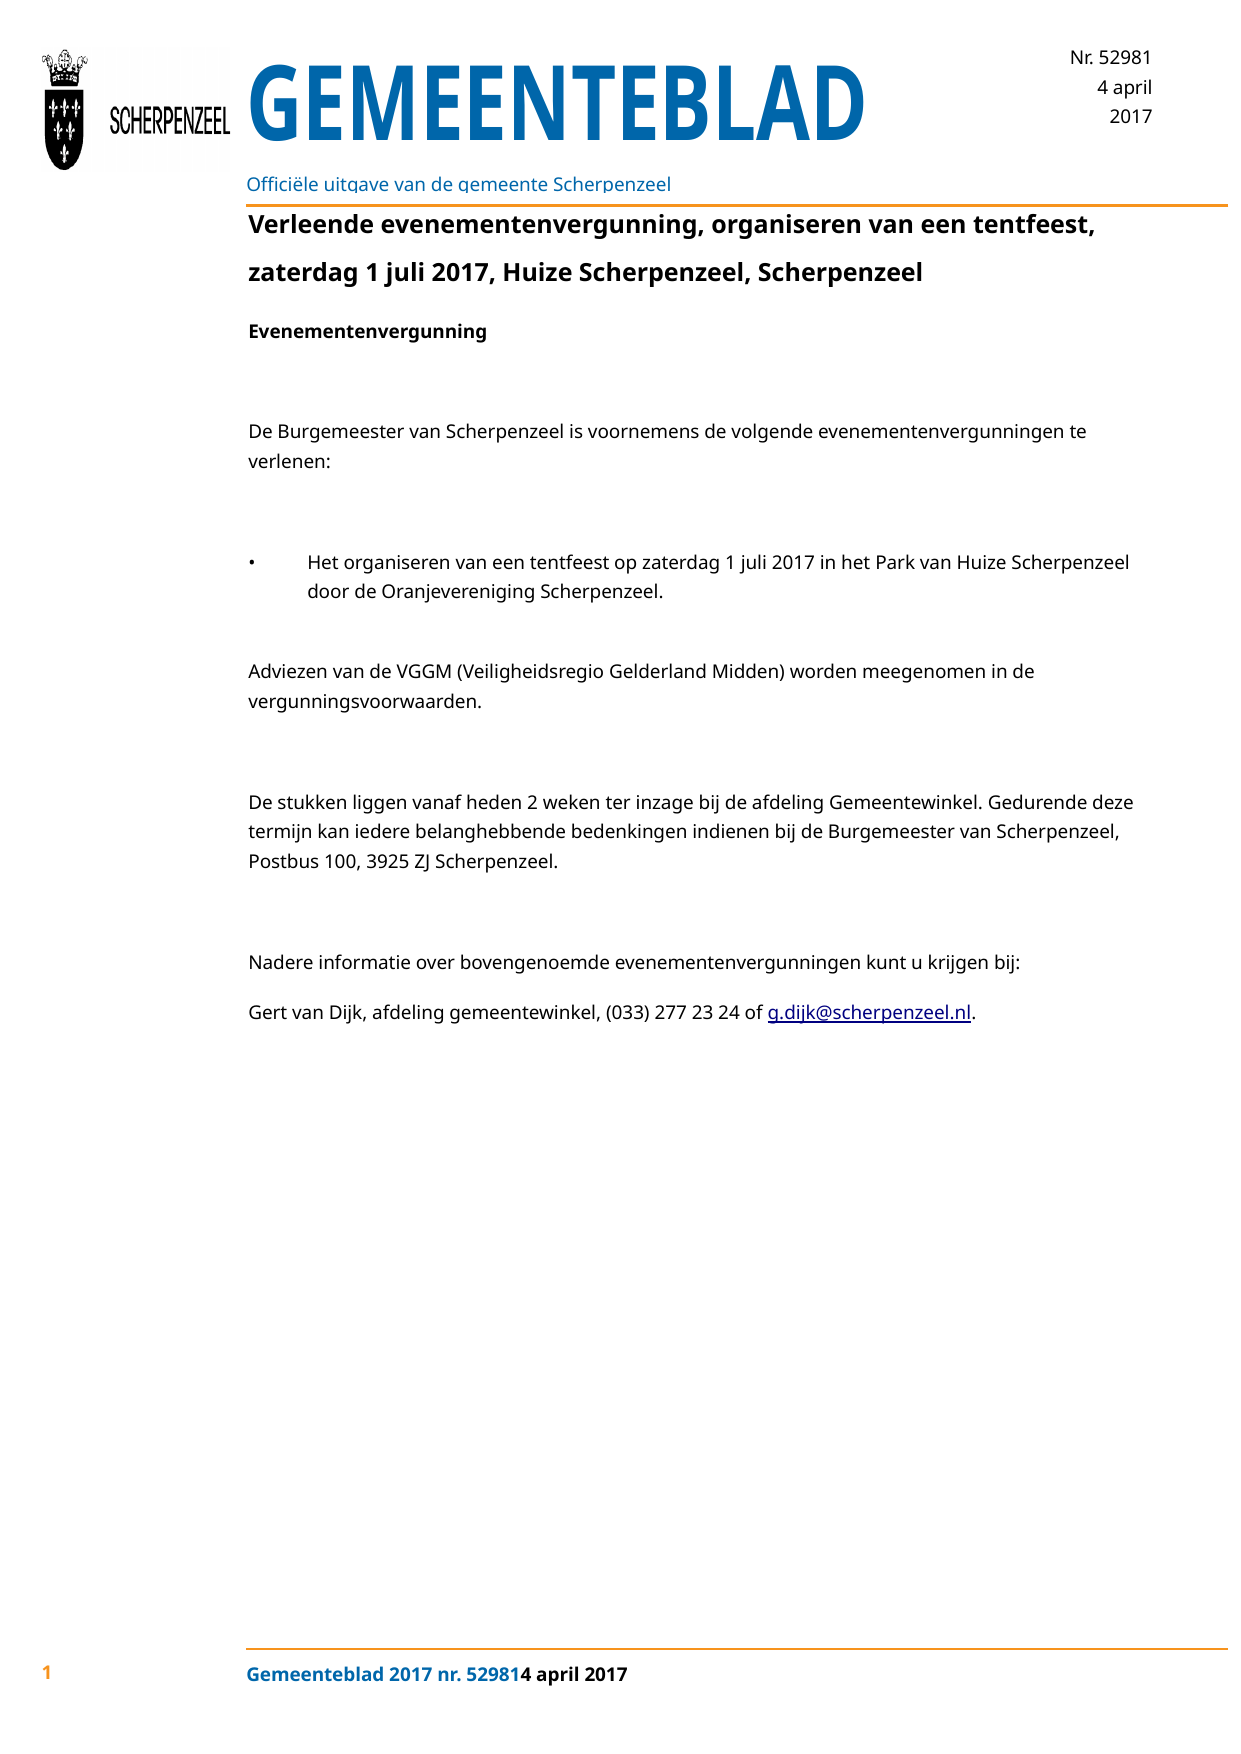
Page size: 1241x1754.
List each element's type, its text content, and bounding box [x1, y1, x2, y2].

text Verleende evenementenvergunning, organiseren van een tentfeest, zaterdag 1 juli 2017, Huize Scherpenzeel, Scherpenzeel [248, 207, 1152, 288]
text Adviezen van de VGGM (Veiligheidsregio Gelderland Midden) worden meegenomen in de vergunningsvoorwaarden. [248, 659, 1152, 714]
picture [41, 47, 231, 172]
text Gert van Dijk, afdeling gemeentewinkel, (033) 277 23 24 of g.dijk@scherpenzeel.nl. [248, 999, 1152, 1025]
text De Burgemeester van Scherpenzeel is voornemens de volgende evenementenvergunningen te verlenen: [248, 419, 1152, 474]
text Evenementenvergunning [248, 318, 1152, 344]
list Het organiseren van een tentfeest op zaterdag 1 juli 2017 in het Park van Huize Scherpenzeel door de Oranjevereniging Scherpenzeel. [248, 549, 1152, 604]
text Nadere informatie over bovengenoemde evenementenvergunningen kunt u krijgen bij: [248, 949, 1152, 975]
text De stukken liggen vanaf heden 2 weken ter inzage bij de afdeling Gemeentewinkel. Gedurende deze termijn kan iedere belanghebbende bedenkingen indienen bij de Burgemeester van Scherpenzeel, Postbus 100, 3925 ZJ Scherpenzeel. [248, 789, 1152, 874]
